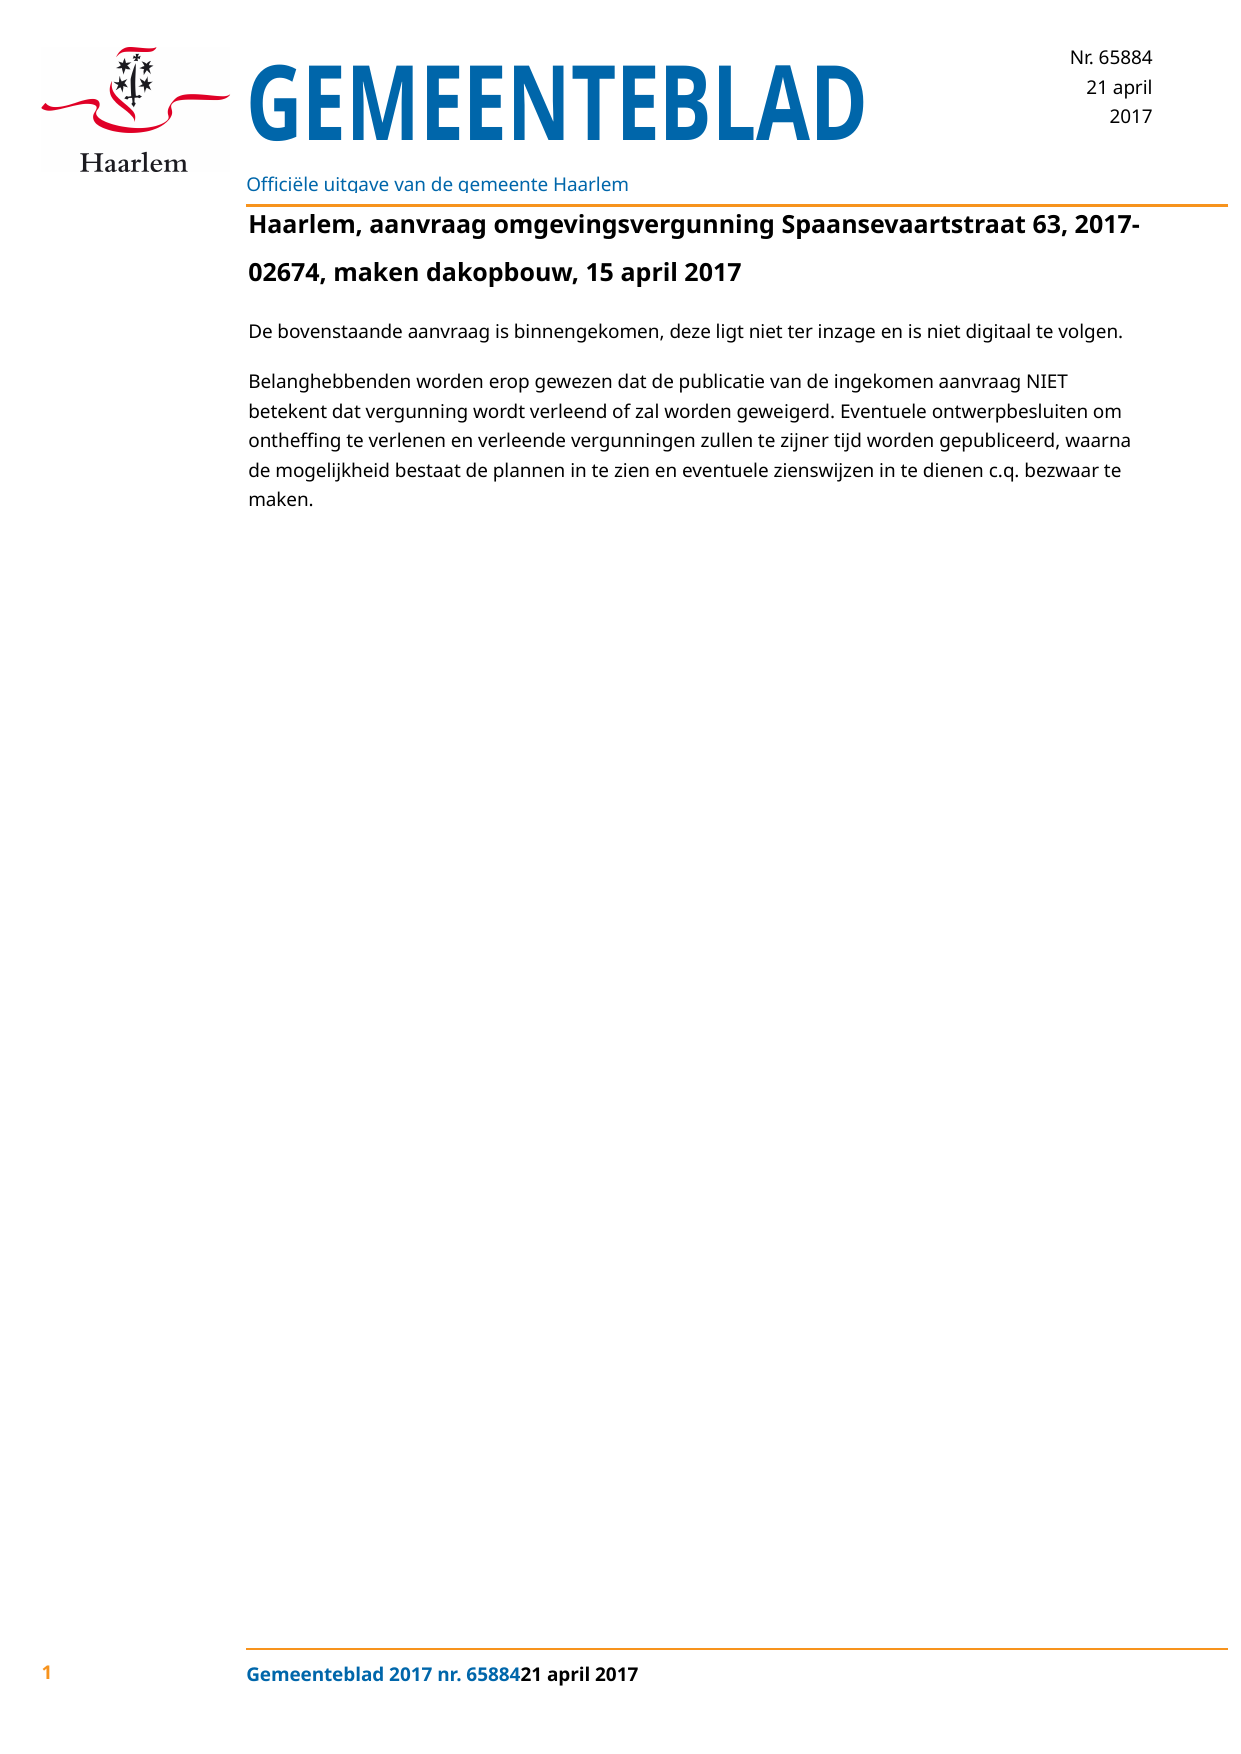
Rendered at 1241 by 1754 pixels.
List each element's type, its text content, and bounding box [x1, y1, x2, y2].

text Belanghebbenden worden erop gewezen dat de publicatie van de ingekomen aanvraag NIET betekent dat vergunning wordt verleend of zal worden geweigerd. Eventuele ontwerpbesluiten om ontheffing te verlenen en verleende vergunningen zullen te zijner tijd worden gepubliceerd, waarna de mogelijkheid bestaat de plannen in te zien en eventuele zienswijzen in te dienen c.q. bezwaar te maken. [248, 368, 1152, 512]
text De bovenstaande aanvraag is binnengekomen, deze ligt niet ter inzage en is niet digitaal te volgen. [248, 318, 1152, 344]
text Haarlem, aanvraag omgevingsvergunning Spaansevaartstraat 63, 2017-02674, maken dakopbouw, 15 april 2017 [248, 207, 1152, 288]
picture [41, 47, 231, 172]
